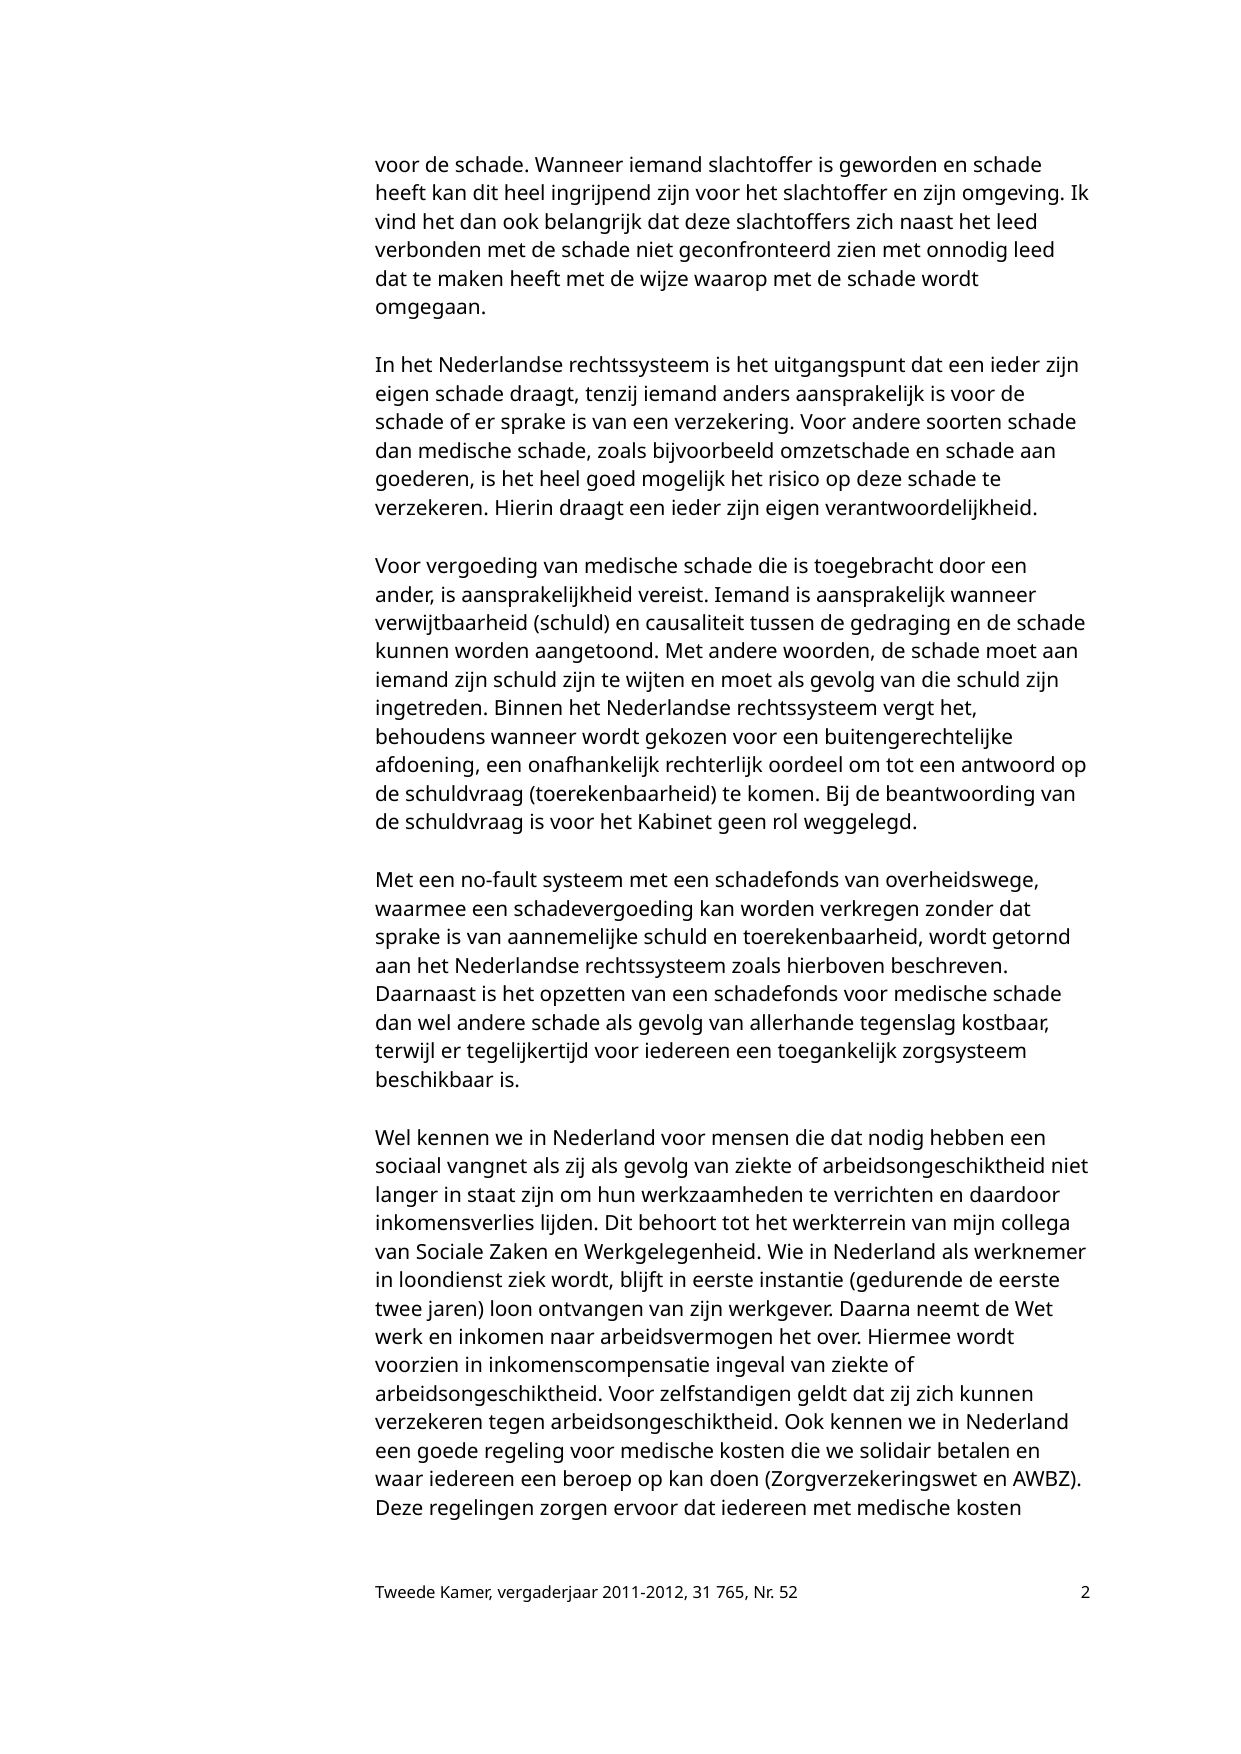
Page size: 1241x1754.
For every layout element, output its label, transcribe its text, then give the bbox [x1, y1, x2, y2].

text Wel kennen we in Nederland voor mensen die dat nodig hebben een sociaal vangnet als zij als gevolg van ziekte of arbeidsongeschiktheid niet langer in staat zijn om hun werkzaamheden te verrichten en daardoor inkomensverlies lijden. Dit behoort tot het werkterrein van mijn collega van Sociale Zaken en Werkgelegenheid. Wie in Nederland als werknemer in loondienst ziek wordt, blijft in eerste instantie (gedurende de eerste twee jaren) loon ontvangen van zijn werkgever. Daarna neemt de Wet werk en inkomen naar arbeidsvermogen het over. Hiermee wordt voorzien in inkomenscompensatie ingeval van ziekte of arbeidsongeschiktheid. Voor zelfstandigen geldt dat zij zich kunnen verzekeren tegen arbeidsongeschiktheid. Ook kennen we in Nederland een goede regeling voor medische kosten die we solidair betalen en waar iedereen een beroep op kan doen (Zorgverzekeringswet en AWBZ). Deze regelingen zorgen ervoor dat iedereen met medische kosten [375, 1123, 1090, 1521]
text Voor vergoeding van medische schade die is toegebracht door een ander, is aansprakelijkheid vereist. Iemand is aansprakelijk wanneer verwijtbaarheid (schuld) en causaliteit tussen de gedraging en de schade kunnen worden aangetoond. Met andere woorden, de schade moet aan iemand zijn schuld zijn te wijten en moet als gevolg van die schuld zijn ingetreden. Binnen het Nederlandse rechtssysteem vergt het, behoudens wanneer wordt gekozen voor een buitengerechtelijke afdoening, een onafhankelijk rechterlijk oordeel om tot een antwoord op de schuldvraag (toerekenbaarheid) te komen. Bij de beantwoording van de schuldvraag is voor het Kabinet geen rol weggelegd. [375, 551, 1090, 836]
text In het Nederlandse rechtssysteem is het uitgangspunt dat een ieder zijn eigen schade draagt, tenzij iemand anders aansprakelijk is voor de schade of er sprake is van een verzekering. Voor andere soorten schade dan medische schade, zoals bijvoorbeeld omzetschade en schade aan goederen, is het heel goed mogelijk het risico op deze schade te verzekeren. Hierin draagt een ieder zijn eigen verantwoordelijkheid. [375, 351, 1090, 521]
text Met een no-fault systeem met een schadefonds van overheidswege, waarmee een schadevergoeding kan worden verkregen zonder dat sprake is van aannemelijke schuld en toerekenbaarheid, wordt getornd aan het Nederlandse rechtssysteem zoals hierboven beschreven. Daarnaast is het opzetten van een schadefonds voor medische schade dan wel andere schade als gevolg van allerhande tegenslag kostbaar, terwijl er tegelijkertijd voor iedereen een toegankelijk zorgsysteem beschikbaar is. [375, 866, 1090, 1093]
text voor de schade. Wanneer iemand slachtoffer is geworden en schade heeft kan dit heel ingrijpend zijn voor het slachtoffer en zijn omgeving. Ik vind het dan ook belangrijk dat deze slachtoffers zich naast het leed verbonden met de schade niet geconfronteerd zien met onnodig leed dat te maken heeft met de wijze waarop met de schade wordt omgegaan. [375, 150, 1090, 321]
